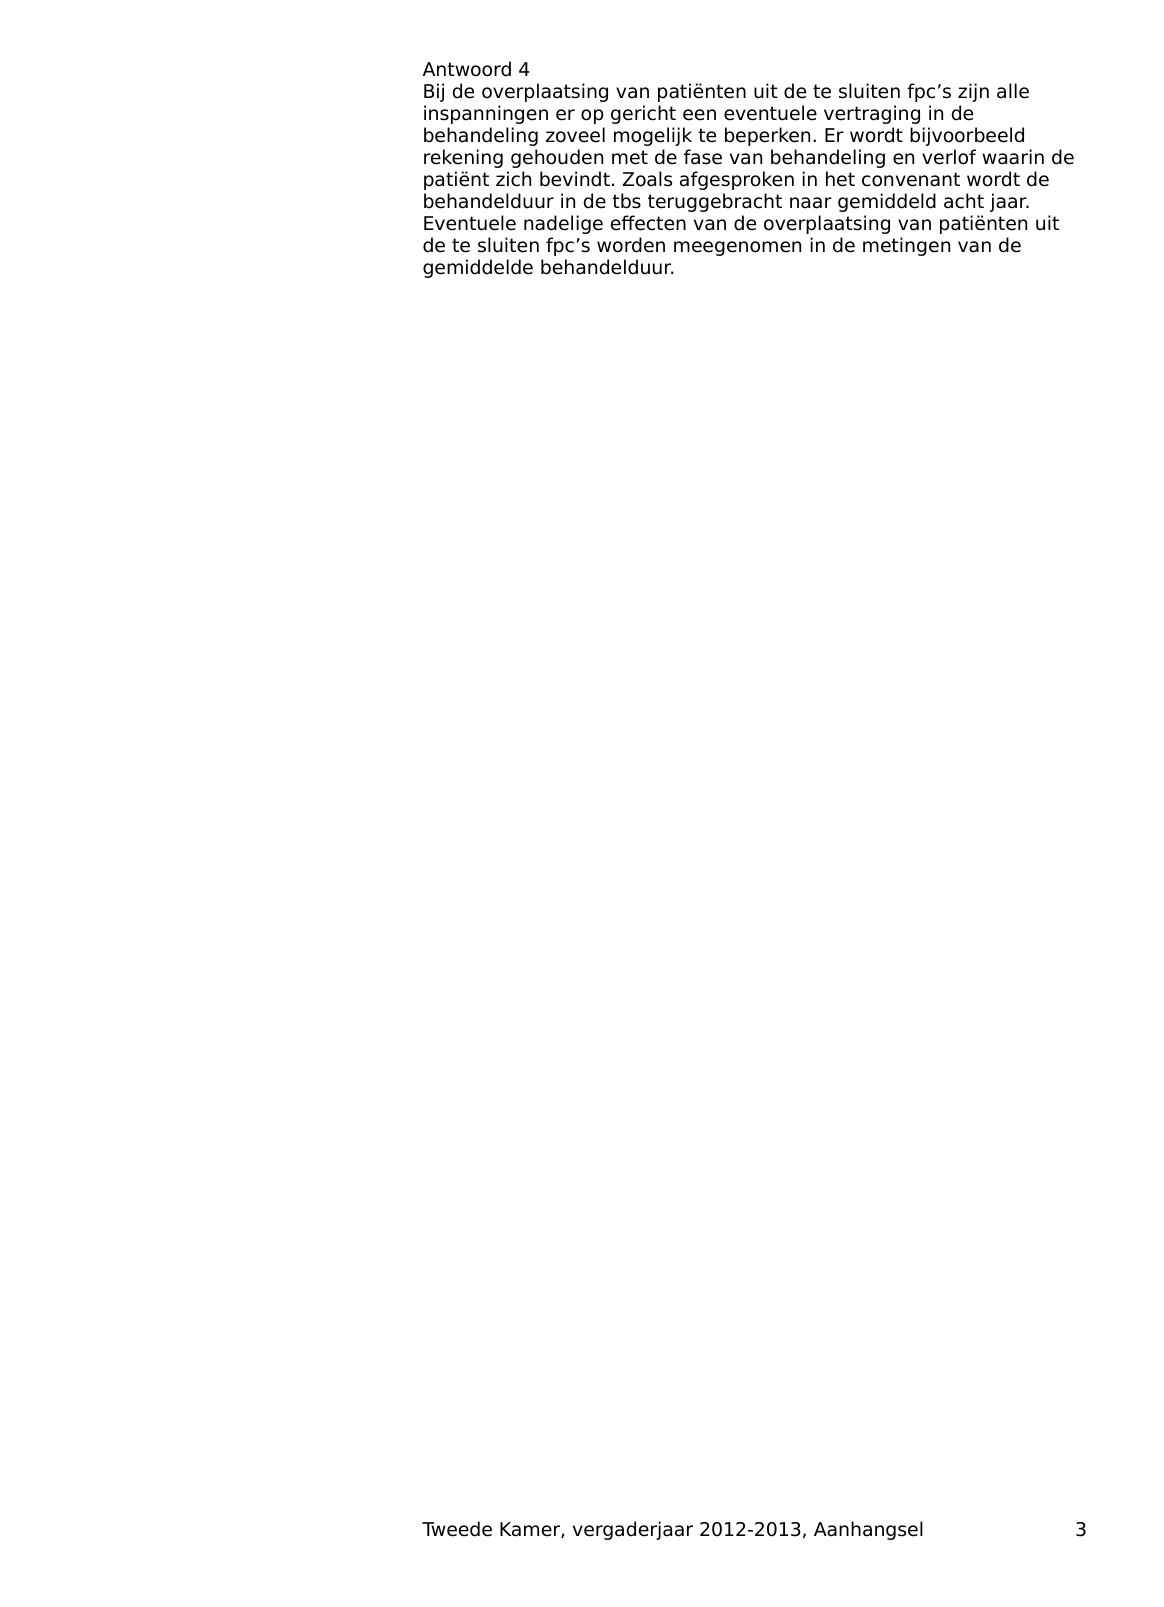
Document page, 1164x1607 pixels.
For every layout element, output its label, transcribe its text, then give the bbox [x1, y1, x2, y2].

text Antwoord 4 [422, 59, 1087, 81]
text Bij de overplaatsing van patiënten uit de te sluiten fpc’s zijn alle inspanningen er op gericht een eventuele vertraging in de behandeling zoveel mogelijk te beperken. Er wordt bijvoorbeeld rekening gehouden met de fase van behandeling en verlof waarin de patiënt zich bevindt. Zoals afgesproken in het convenant wordt de behandelduur in de tbs teruggebracht naar gemiddeld acht jaar. Eventuele nadelige effecten van de overplaatsing van patiënten uit de te sluiten fpc’s worden meegenomen in de metingen van de gemiddelde behandelduur. [422, 81, 1087, 279]
